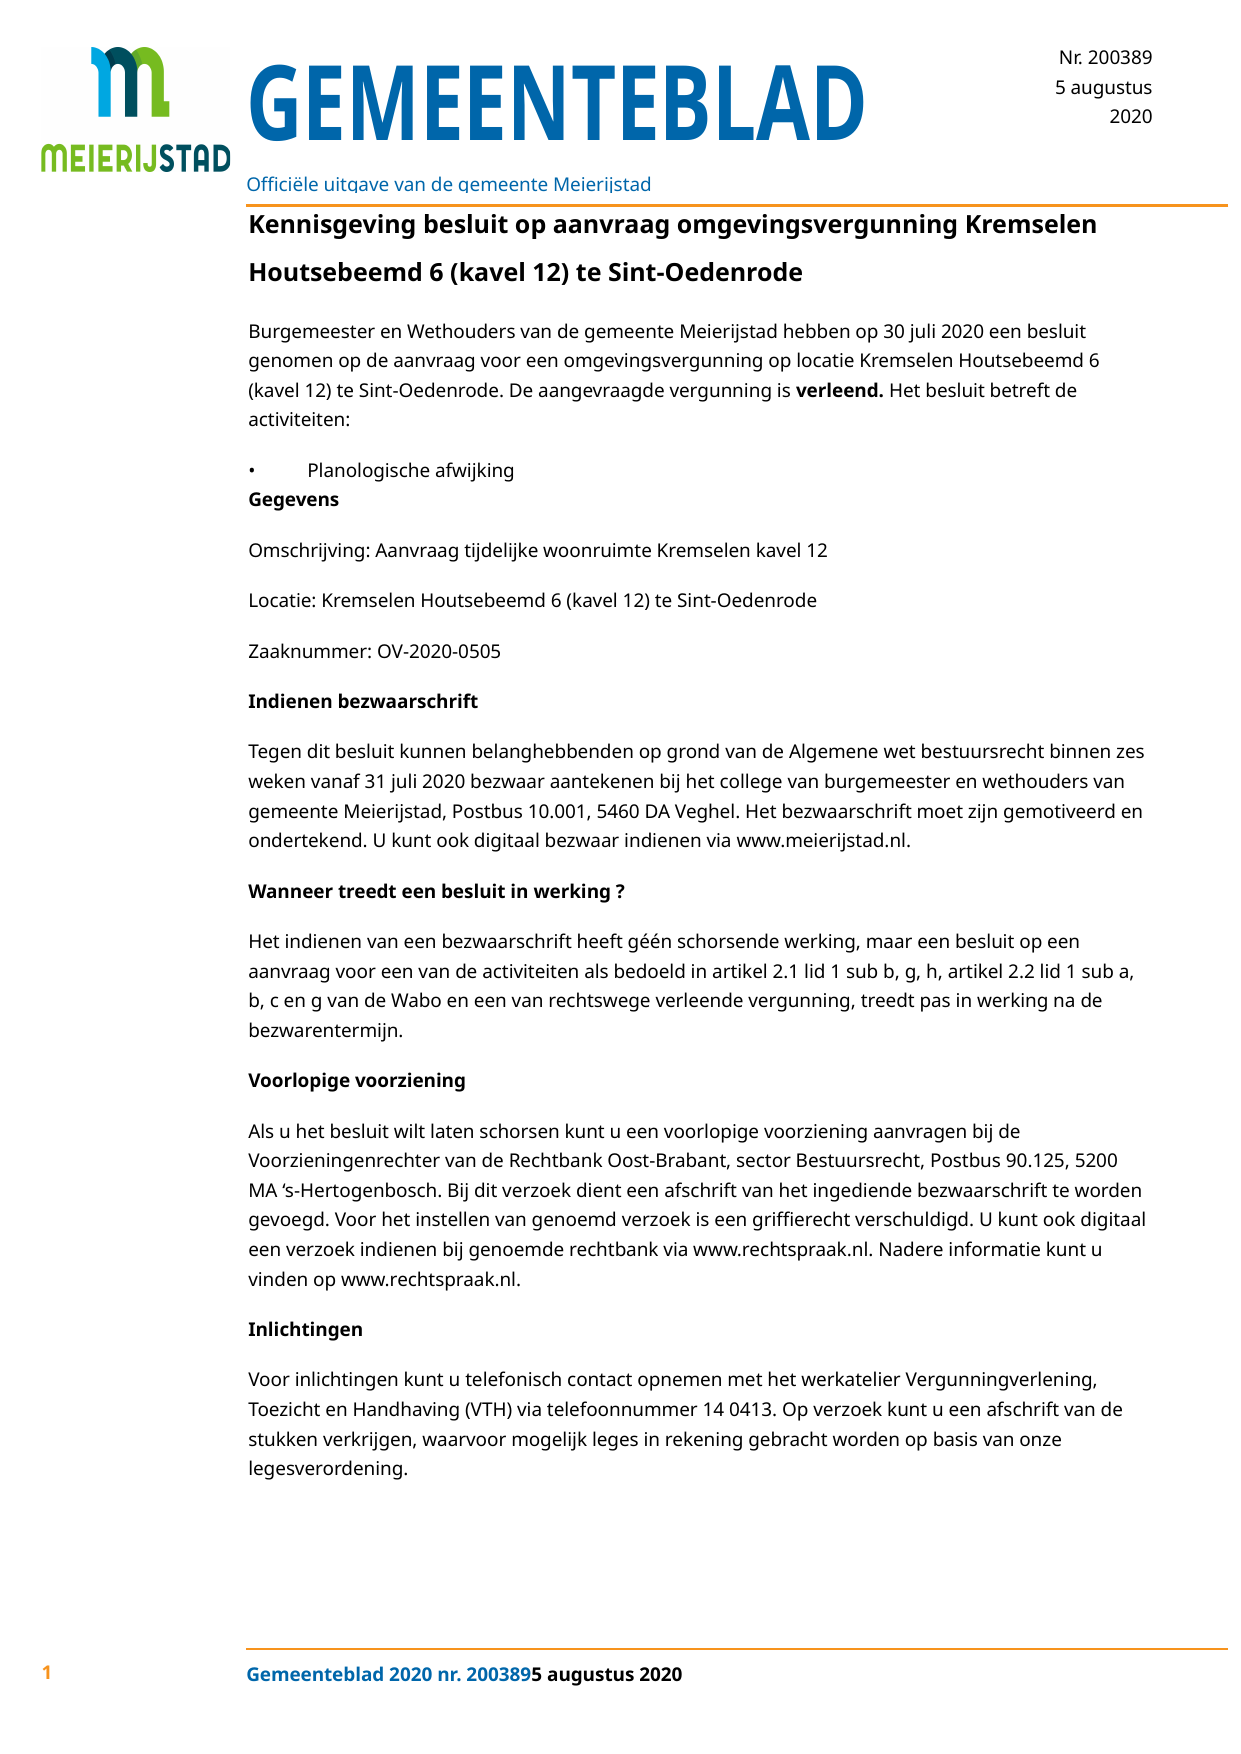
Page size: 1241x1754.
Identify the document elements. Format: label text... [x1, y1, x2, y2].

picture [41, 47, 231, 172]
text Inlichtingen [248, 1316, 1152, 1342]
text Kennisgeving besluit op aanvraag omgevingsvergunning Kremselen Houtsebeemd 6 (kavel 12) te Sint-Oedenrode [248, 207, 1152, 288]
text Voor inlichtingen kunt u telefonisch contact opnemen met het werkatelier Vergunningverlening, Toezicht en Handhaving (VTH) via telefoonnummer 14 0413. Op verzoek kunt u een afschrift van de stukken verkrijgen, waarvoor mogelijk leges in rekening gebracht worden op basis van onze legesverordening. [248, 1367, 1152, 1481]
text Tegen dit besluit kunnen belanghebbenden op grond van de Algemene wet bestuursrecht binnen zes weken vanaf 31 juli 2020 bezwaar aantekenen bij het college van burgemeester en wethouders van gemeente Meierijstad, Postbus 10.001, 5460 DA Veghel. Het bezwaarschrift moet zijn gemotiveerd en ondertekend. U kunt ook digitaal bezwaar indienen via www.meierijstad.nl. [248, 739, 1152, 853]
text Het indienen van een bezwaarschrift heeft géén schorsende werking, maar een besluit op een aanvraag voor een van de activiteiten als bedoeld in artikel 2.1 lid 1 sub b, g, h, artikel 2.2 lid 1 sub a, b, c en g van de Wabo en een van rechtswege verleende vergunning, treedt pas in werking na de bezwarentermijn. [248, 928, 1152, 1043]
text Omschrijving: Aanvraag tijdelijke woonruimte Kremselen kavel 12 [248, 537, 1152, 563]
text Locatie: Kremselen Houtsebeemd 6 (kavel 12) te Sint-Oedenrode [248, 587, 1152, 613]
text Indienen bezwaarschrift [248, 688, 1152, 714]
text Voorlopige voorziening [248, 1067, 1152, 1093]
text Wanneer treedt een besluit in werking ? [248, 878, 1152, 904]
text Zaaknummer: OV-2020-0505 [248, 638, 1152, 664]
text Als u het besluit wilt laten schorsen kunt u een voorlopige voorziening aanvragen bij de Voorzieningenrechter van de Rechtbank Oost-Brabant, sector Bestuursrecht, Postbus 90.125, 5200 MA ‘s-Hertogenbosch. Bij dit verzoek dient een afschrift van het ingediende bezwaarschrift te worden gevoegd. Voor het instellen van genoemd verzoek is een griffierecht verschuldigd. U kunt ook digitaal een verzoek indienen bij genoemde rechtbank via www.rechtspraak.nl. Nadere informatie kunt u vinden op www.rechtspraak.nl. [248, 1118, 1152, 1292]
list Planologische afwijking [248, 457, 1152, 483]
text Burgemeester en Wethouders van de gemeente Meierijstad hebben op 30 juli 2020 een besluit genomen op de aanvraag voor een omgevingsvergunning op locatie Kremselen Houtsebeemd 6 (kavel 12) te Sint-Oedenrode. De aangevraagde vergunning is verleend. Het besluit betreft de activiteiten: [248, 318, 1152, 432]
text Gegevens [248, 487, 1152, 512]
